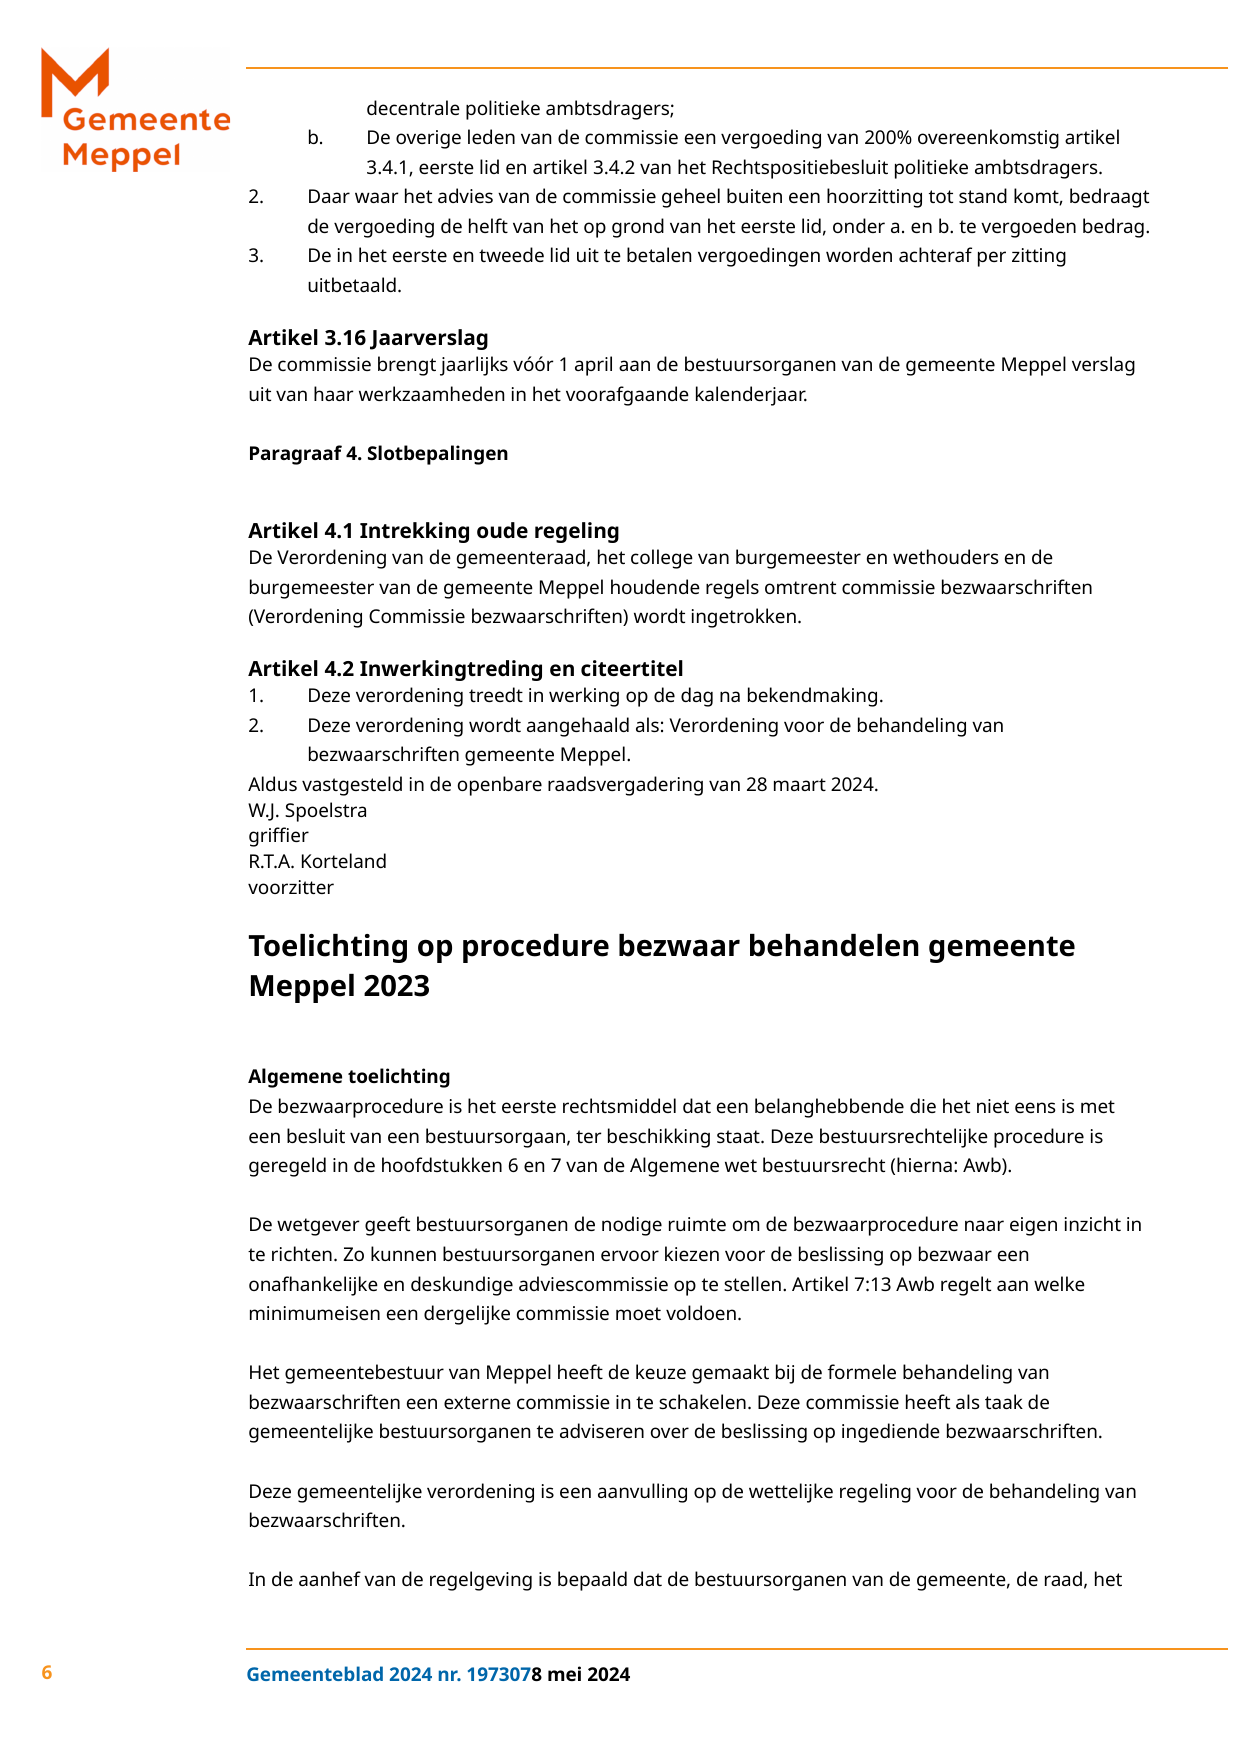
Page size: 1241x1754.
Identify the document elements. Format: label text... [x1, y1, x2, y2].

list Deze verordening wordt aangehaald als: Verordening voor de behandeling van bezwaarschriften gemeente Meppel. [248, 712, 1152, 767]
text griffier [248, 823, 1152, 848]
list Deze verordening treedt in werking op de dag na bekendmaking. [248, 682, 1152, 708]
text Deze gemeentelijke verordening is een aanvulling op de wettelijke regeling voor de behandeling van bezwaarschriften. [248, 1478, 1152, 1533]
text De bezwaarprocedure is het eerste rechtsmiddel dat een belanghebbende die het niet eens is met een besluit van een bestuursorgaan, ter beschikking staat. Deze bestuursrechtelijke procedure is geregeld in de hoofdstukken 6 en 7 van de Algemene wet bestuursrecht (hierna: Awb). [248, 1093, 1152, 1178]
text voorzitter [248, 874, 1152, 900]
text Paragraaf 4. Slotbepalingen [248, 440, 1152, 466]
picture [41, 47, 231, 172]
text De commissie brengt jaarlijks vóór 1 april aan de bestuursorganen van de gemeente Meppel verslag uit van haar werkzaamheden in het voorafgaande kalenderjaar. [248, 351, 1152, 406]
text W.J. Spoelstra [248, 797, 1152, 823]
text Aldus vastgesteld in de openbare raadsvergadering van 28 maart 2024. [248, 771, 1152, 797]
text Artikel 4.1 Intrekking oude regeling [248, 516, 1152, 544]
text In de aanhef van de regelgeving is bepaald dat de bestuursorganen van de gemeente, de raad, het [248, 1567, 1152, 1592]
list decentrale politieke ambtsdragers; [307, 95, 1152, 121]
text Algemene toelichting [248, 1064, 1152, 1089]
text De Verordening van de gemeenteraad, het college van burgemeester en wethouders en de burgemeester van de gemeente Meppel houdende regels omtrent commissie bezwaarschriften (Verordening Commissie bezwaarschriften) wordt ingetrokken. [248, 544, 1152, 629]
text Het gemeentebestuur van Meppel heeft de keuze gemaakt bij de formele behandeling van bezwaarschriften een externe commissie in te schakelen. Deze commissie heeft als taak de gemeentelijke bestuursorganen te adviseren over de beslissing op ingediende bezwaarschriften. [248, 1359, 1152, 1444]
text De wetgever geeft bestuursorganen de nodige ruimte om de bezwaarprocedure naar eigen inzicht in te richten. Zo kunnen bestuursorganen ervoor kiezen voor de beslissing op bezwaar een onafhankelijke en deskundige adviescommissie op te stellen. Artikel 7:13 Awb regelt aan welke minimumeisen een dergelijke commissie moet voldoen. [248, 1212, 1152, 1326]
text Toelichting op procedure bezwaar behandelen gemeente Meppel 2023 [248, 926, 1152, 1005]
text Artikel 4.2 Inwerkingtreding en citeertitel [248, 654, 1152, 682]
list Daar waar het advies van de commissie geheel buiten een hoorzitting tot stand komt, bedraagt de vergoeding de helft van het op grond van het eerste lid, onder a. en b. te vergoeden bedrag. [248, 183, 1152, 239]
text R.T.A. Korteland [248, 848, 1152, 874]
text Artikel 3.16 Jaarverslag [248, 323, 1152, 351]
list De overige leden van de commissie een vergoeding van 200% overeenkomstig artikel 3.4.1, eerste lid en artikel 3.4.2 van het Rechtspositiebesluit politieke ambtsdragers. [307, 124, 1152, 180]
list De in het eerste en tweede lid uit te betalen vergoedingen worden achteraf per zitting uitbetaald. [248, 243, 1152, 298]
